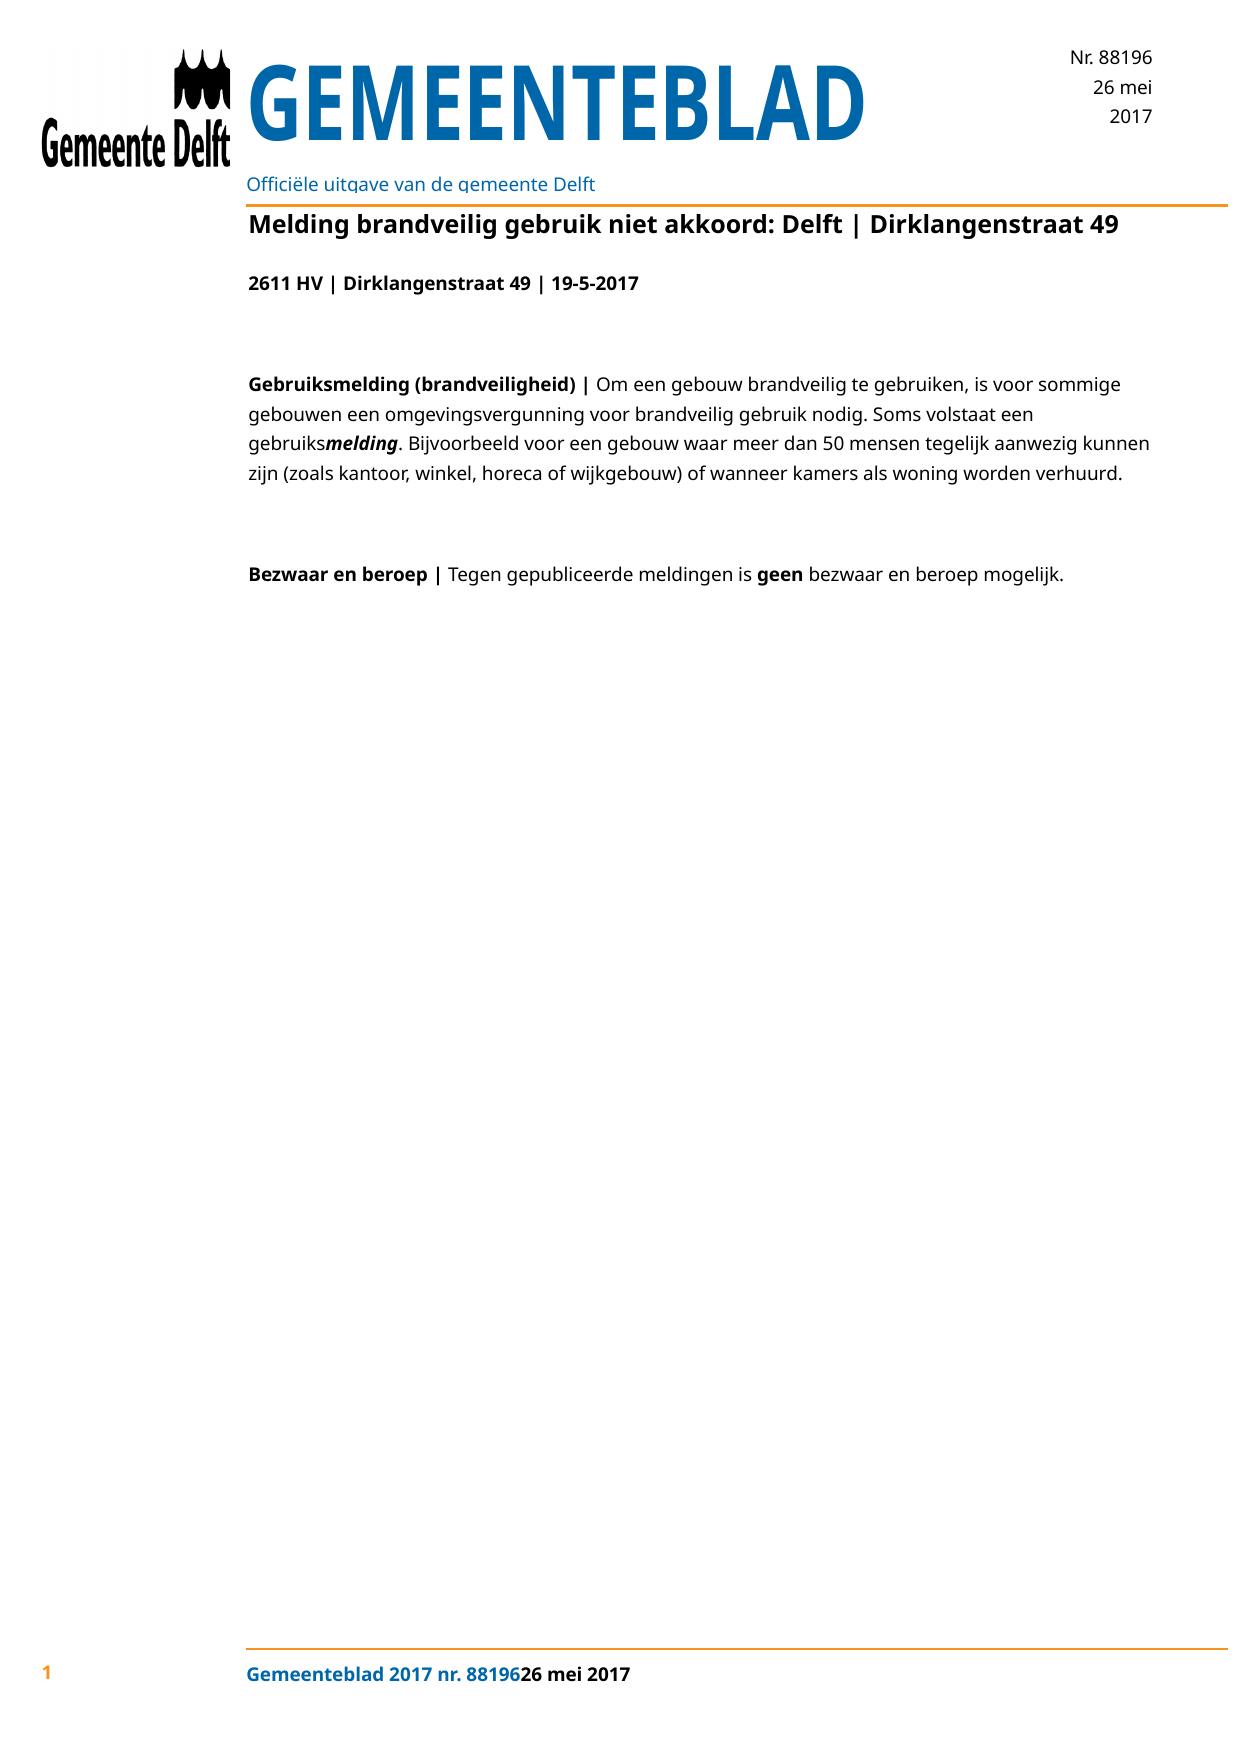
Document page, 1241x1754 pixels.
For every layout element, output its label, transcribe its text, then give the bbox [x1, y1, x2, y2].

picture [41, 47, 231, 172]
text Bezwaar en beroep | Tegen gepubliceerde meldingen is geen bezwaar en beroep mogelijk. [248, 561, 1152, 586]
text Melding brandveilig gebruik niet akkoord: Delft | Dirklangenstraat 49 [248, 207, 1152, 241]
text Gebruiksmelding (brandveiligheid) | Om een gebouw brandveilig te gebruiken, is voor sommige gebouwen een omgevingsvergunning voor brandveilig gebruik nodig. Soms volstaat een gebruiksmelding. Bijvoorbeeld voor een gebouw waar meer dan 50 mensen tegelijk aanwezig kunnen zijn (zoals kantoor, winkel, horeca of wijkgebouw) of wanneer kamers als woning worden verhuurd. [248, 371, 1152, 486]
text 2611 HV | Dirklangenstraat 49 | 19-5-2017 [248, 270, 1152, 296]
